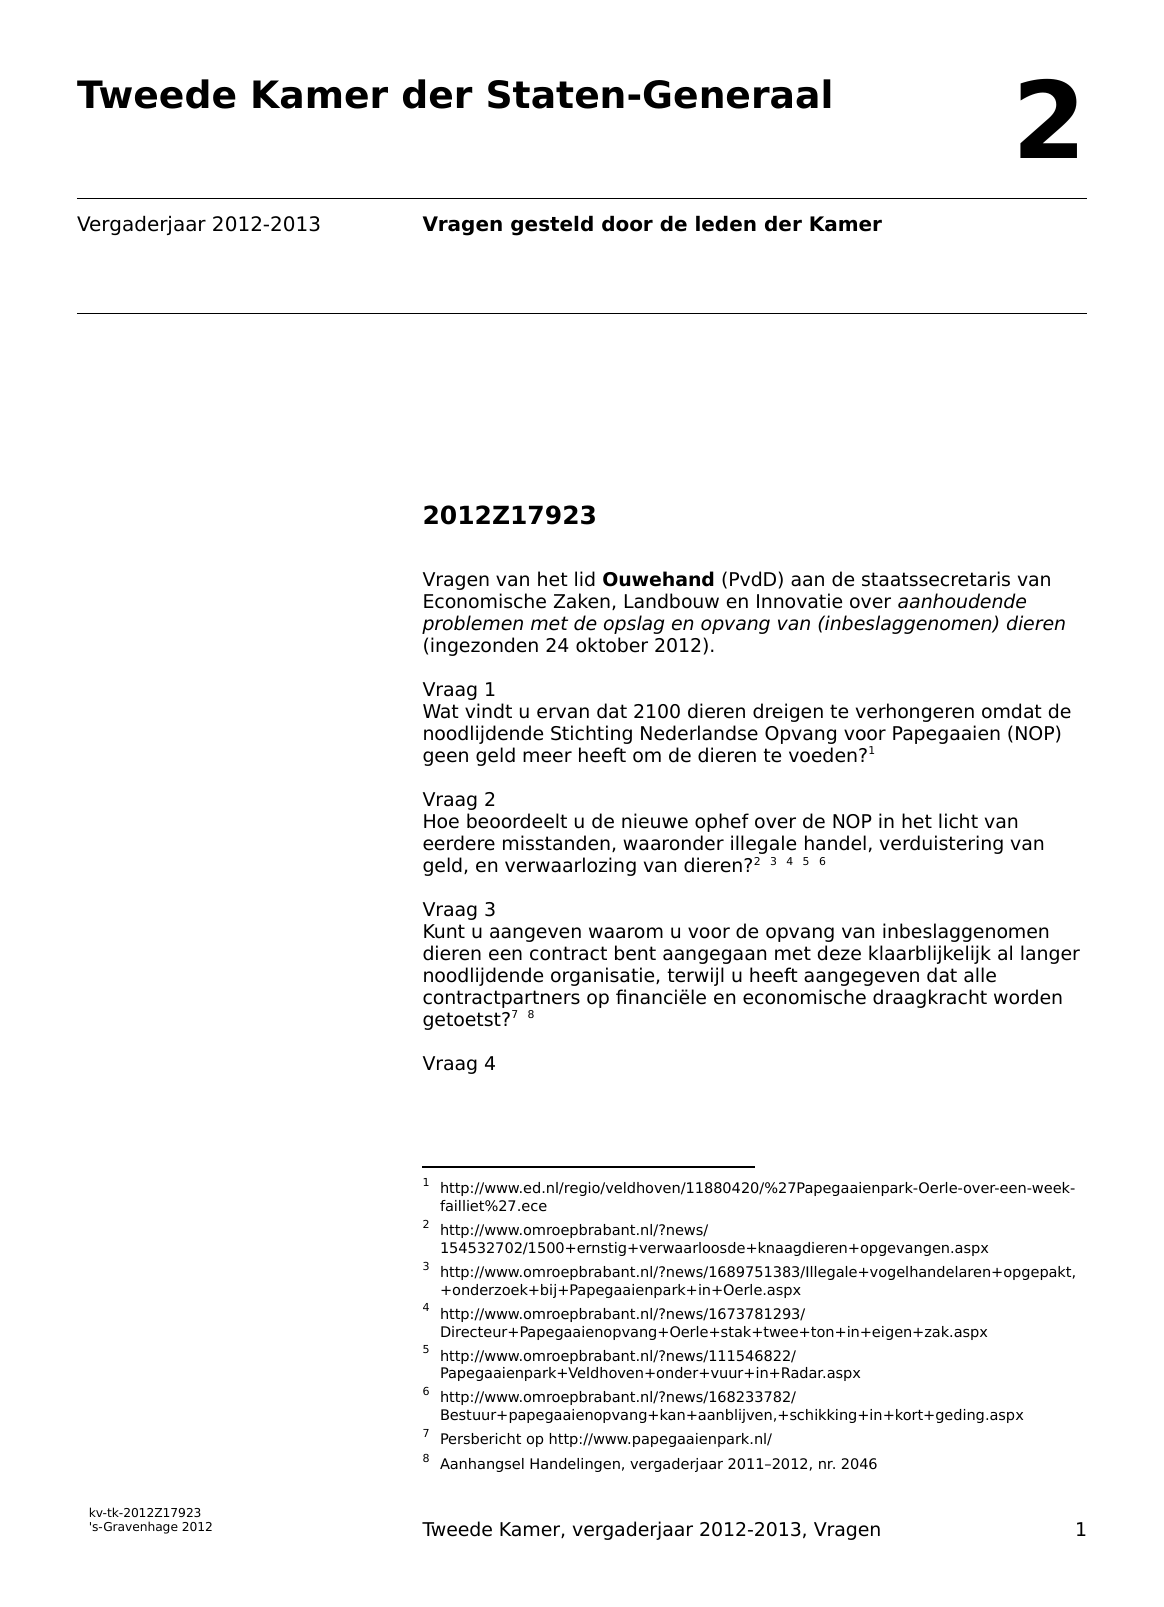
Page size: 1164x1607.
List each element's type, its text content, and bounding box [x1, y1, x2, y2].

text http://www.omroepbrabant.nl/?news/111546822/Papegaaienpark+Veldhoven+onder+vuur+in+Radar.aspx [422, 1343, 1087, 1382]
text 2012Z17923 [422, 501, 1087, 531]
table_header 2 [886, 59, 1087, 198]
text kv-tk-2012Z17923 [88, 1506, 323, 1520]
text Kunt u aangeven waarom u voor de opvang van inbeslaggenomen dieren een contract bent aangegaan met deze klaarblijkelijk al langer noodlijdende organisatie, terwijl u heeft aangegeven dat alle contractpartners op financiële en economische draagkracht worden getoetst? [422, 921, 1087, 1031]
text Vraag 4 [422, 1053, 1087, 1075]
text Vraag 1 [422, 679, 1087, 701]
table_cell Vergaderjaar 2012-2013 [77, 199, 422, 313]
text http://www.omroepbrabant.nl/?news/154532702/1500+ernstig+verwaarloosde+knaagdieren+opgevangen.aspx [422, 1218, 1087, 1257]
text 's-Gravenhage 2012 [88, 1520, 323, 1534]
text http://www.ed.nl/regio/veldhoven/11880420/%27Papegaaienpark-Oerle-over-een-week-failliet%27.ece [422, 1176, 1087, 1215]
text Vraag 3 [422, 899, 1087, 921]
text http://www.omroepbrabant.nl/?news/1689751383/Illegale+vogelhandelaren+opgepakt,+onderzoek+bij+Papegaaienpark+in+Oerle.aspx [422, 1260, 1087, 1299]
text Persbericht op http://www.papegaaienpark.nl/ [422, 1427, 1087, 1449]
text Aanhangsel Handelingen, vergaderjaar 2011–2012, nr. 2046 [422, 1452, 1087, 1474]
table_header Tweede Kamer der Staten-Generaal [77, 59, 886, 198]
text http://www.omroepbrabant.nl/?news/168233782/Bestuur+papegaaienopvang+kan+aanblijven,+schikking+in+kort+geding.aspx [422, 1385, 1087, 1424]
text Hoe beoordeelt u de nieuwe ophef over de NOP in het licht van eerdere misstanden, waaronder illegale handel, verduistering van geld, en verwaarlozing van dieren? [422, 811, 1087, 877]
table_cell Vragen gesteld door de leden der Kamer [422, 199, 1087, 313]
text Vraag 2 [422, 789, 1087, 811]
text Vragen van het lid Ouwehand (PvdD) aan de staatssecretaris van Economische Zaken, Landbouw en Innovatie over aanhoudende problemen met de opslag en opvang van (inbeslaggenomen) dieren (ingezonden 24 oktober 2012). [422, 569, 1087, 657]
text Wat vindt u ervan dat 2100 dieren dreigen te verhongeren omdat de noodlijdende Stichting Nederlandse Opvang voor Papegaaien (NOP) geen geld meer heeft om de dieren te voeden? [422, 701, 1087, 767]
text http://www.omroepbrabant.nl/?news/1673781293/Directeur+Papegaaienopvang+Oerle+stak+twee+ton+in+eigen+zak.aspx [422, 1302, 1087, 1341]
